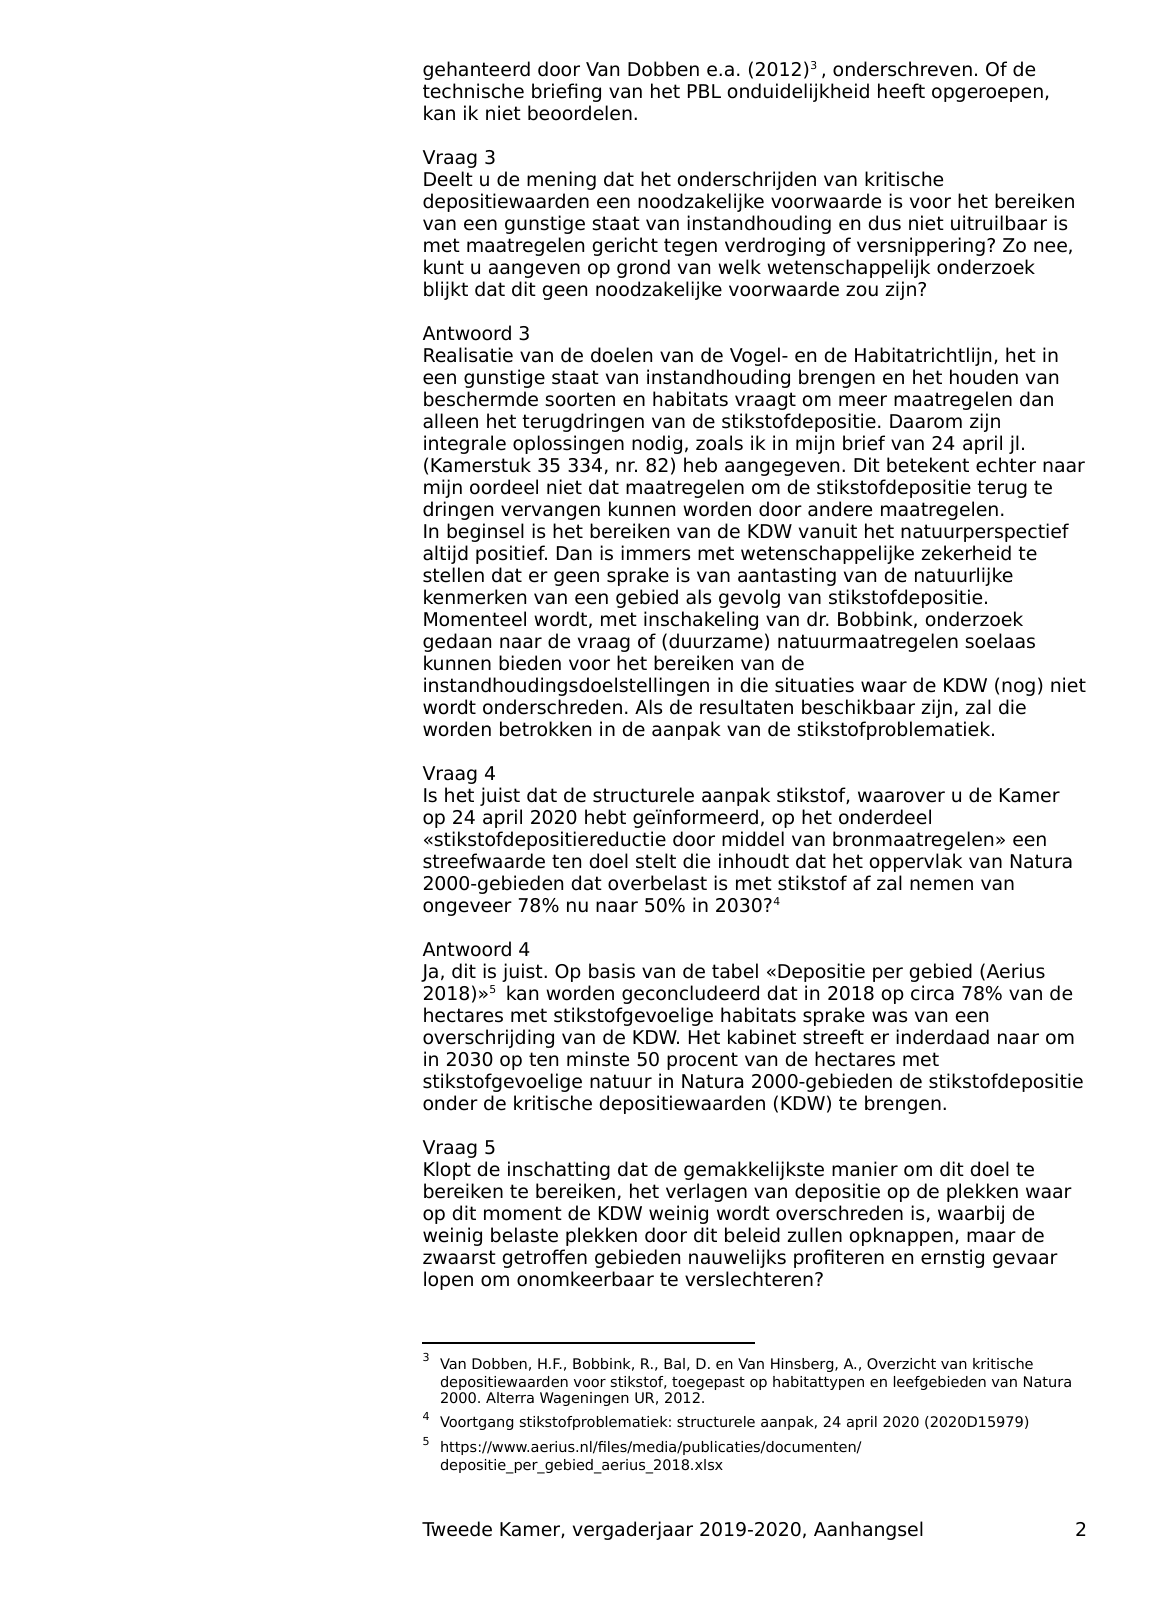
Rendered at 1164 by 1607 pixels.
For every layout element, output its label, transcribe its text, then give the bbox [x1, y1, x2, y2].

text Realisatie van de doelen van de Vogel- en de Habitatrichtlijn, het in een gunstige staat van instandhouding brengen en het houden van beschermde soorten en habitats vraagt om meer maatregelen dan alleen het terugdringen van de stikstofdepositie. Daarom zijn integrale oplossingen nodig, zoals ik in mijn brief van 24 april jl. (Kamerstuk 35 334, nr. 82) heb aangegeven. Dit betekent echter naar mijn oordeel niet dat maatregelen om de stikstofdepositie terug te dringen vervangen kunnen worden door andere maatregelen. [422, 345, 1087, 521]
text Klopt de inschatting dat de gemakkelijkste manier om dit doel te bereiken te bereiken, het verlagen van depositie op de plekken waar op dit moment de KDW weinig wordt overschreden is, waarbij de weinig belaste plekken door dit beleid zullen opknappen, maar de zwaarst getroffen gebieden nauwelijks profiteren en ernstig gevaar lopen om onomkeerbaar te verslechteren? [422, 1159, 1087, 1291]
text Antwoord 3 [422, 323, 1087, 345]
text Van Dobben, H.F., Bobbink, R., Bal, D. en Van Hinsberg, A., Overzicht van kritische depositiewaarden voor stikstof, toegepast op habitattypen en leefgebieden van Natura 2000. Alterra Wageningen UR, 2012. [422, 1352, 1087, 1407]
text gehanteerd door Van Dobben e.a. (2012), onderschreven. Of de technische briefing van het PBL onduidelijkheid heeft opgeroepen, kan ik niet beoordelen. [422, 59, 1087, 125]
text Vraag 5 [422, 1137, 1087, 1159]
text Voortgang stikstofproblematiek: structurele aanpak, 24 april 2020 (2020D15979) [422, 1410, 1087, 1432]
text In beginsel is het bereiken van de KDW vanuit het natuurperspectief altijd positief. Dan is immers met wetenschappelijke zekerheid te stellen dat er geen sprake is van aantasting van de natuurlijke kenmerken van een gebied als gevolg van stikstofdepositie. Momenteel wordt, met inschakeling van dr. Bobbink, onderzoek gedaan naar de vraag of (duurzame) natuurmaatregelen soelaas kunnen bieden voor het bereiken van de instandhoudingsdoelstellingen in die situaties waar de KDW (nog) niet wordt onderschreden. Als de resultaten beschikbaar zijn, zal die worden betrokken in de aanpak van de stikstofproblematiek. [422, 521, 1087, 741]
text Vraag 4 [422, 763, 1087, 785]
text Ja, dit is juist. Op basis van de tabel «Depositie per gebied (Aerius 2018)» kan worden geconcludeerd dat in 2018 op circa 78% van de hectares met stikstofgevoelige habitats sprake was van een overschrijding van de KDW. Het kabinet streeft er inderdaad naar om in 2030 op ten minste 50 procent van de hectares met stikstofgevoelige natuur in Natura 2000-gebieden de stikstofdepositie onder de kritische depositiewaarden (KDW) te brengen. [422, 961, 1087, 1115]
text Deelt u de mening dat het onderschrijden van kritische depositiewaarden een noodzakelijke voorwaarde is voor het bereiken van een gunstige staat van instandhouding en dus niet uitruilbaar is met maatregelen gericht tegen verdroging of versnippering? Zo nee, kunt u aangeven op grond van welk wetenschappelijk onderzoek blijkt dat dit geen noodzakelijke voorwaarde zou zijn? [422, 169, 1087, 301]
text https://www.aerius.nl/files/media/publicaties/documenten/depositie_per_gebied_aerius_2018.xlsx [422, 1435, 1087, 1474]
text Antwoord 4 [422, 939, 1087, 961]
text Vraag 3 [422, 147, 1087, 169]
text Is het juist dat de structurele aanpak stikstof, waarover u de Kamer op 24 april 2020 hebt geïnformeerd, op het onderdeel «stikstofdepositiereductie door middel van bronmaatregelen» een streefwaarde ten doel stelt die inhoudt dat het oppervlak van Natura 2000-gebieden dat overbelast is met stikstof af zal nemen van ongeveer 78% nu naar 50% in 2030? [422, 785, 1087, 917]
